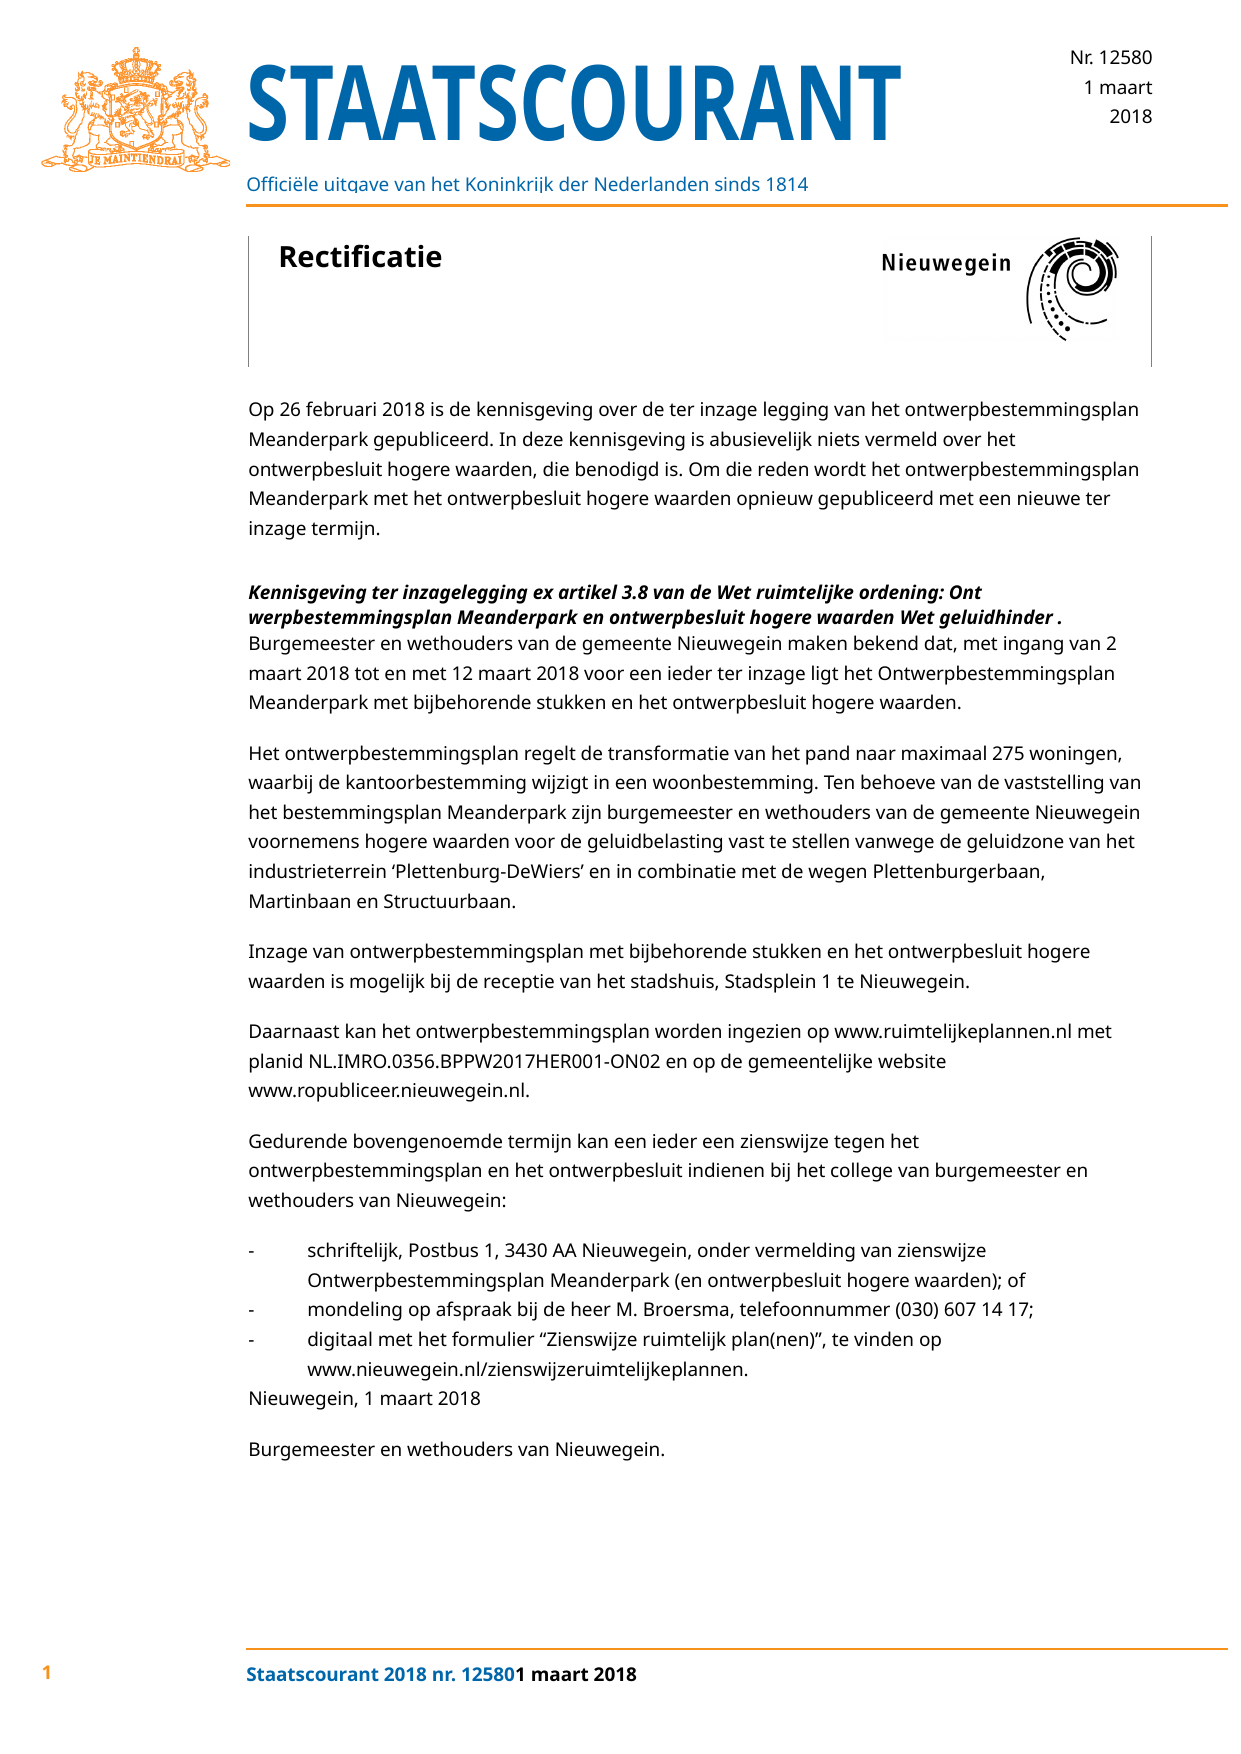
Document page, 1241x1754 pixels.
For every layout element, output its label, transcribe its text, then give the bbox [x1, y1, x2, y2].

list schriftelijk, Postbus 1, 3430 AA Nieuwegein, onder vermelding van zienswijze Ontwerpbestemmingsplan Meanderpark (en ontwerpbesluit hogere waarden); of [248, 1237, 1152, 1293]
text Daarnaast kan het ontwerpbestemmingsplan worden ingezien op www.ruimtelijkeplannen.nl met planid NL.IMRO.0356.BPPW2017HER001-ON02 en op de gemeentelijke website www.ropubliceer.nieuwegein.nl. [248, 1018, 1152, 1103]
list mondeling op afspraak bij de heer M. Broersma, telefoonnummer (030) 607 14 17; [248, 1297, 1152, 1322]
table_header [850, 236, 1151, 367]
text Het ontwerpbestemmingsplan regelt de transformatie van het pand naar maximaal 275 woningen, waarbij de kantoorbestemming wijzigt in een woonbestemming. Ten behoeve van de vaststelling van het bestemmingsplan Meanderpark zijn burgemeester en wethouders van de gemeente Nieuwegein voornemens hogere waarden voor de geluidbelasting vast te stellen vanwege de geluidzone van het industrieterrein ‘Plettenburg-DeWiers’ en in combinatie met de wegen Plettenburgerbaan, Martinbaan en Structuurbaan. [248, 740, 1152, 913]
text Nieuwegein, 1 maart 2018 [248, 1385, 1152, 1411]
text Gedurende bovengenoemde termijn kan een ieder een zienswijze tegen het ontwerpbestemmingsplan en het ontwerpbesluit indienen bij het college van burgemeester en wethouders van Nieuwegein: [248, 1128, 1152, 1213]
text Burgemeester en wethouders van Nieuwegein. [248, 1436, 1152, 1461]
text Inzage van ontwerpbestemmingsplan met bijbehorende stukken en het ontwerpbesluit hogere waarden is mogelijk bij de receptie van het stadshuis, Stadsplein 1 te Nieuwegein. [248, 938, 1152, 993]
text Kennisgeving ter inzagelegging ex artikel 3.8 van de Wet ruimtelijke ordening: Ont werpbestemmingsplan Meanderpark en ontwerpbesluit hogere waarden Wet geluidhinder . [248, 579, 1152, 630]
list digitaal met het formulier “Zienswijze ruimtelijk plan(nen)”, te vinden op www.nieuwegein.nl/zienswijzeruimtelijkeplannen. [248, 1326, 1152, 1381]
picture [882, 236, 1119, 342]
picture [41, 47, 231, 172]
text Op 26 februari 2018 is de kennisgeving over de ter inzage legging van het ontwerpbestemmingsplan Meanderpark gepubliceerd. In deze kennisgeving is abusievelijk niets vermeld over het ontwerpbesluit hogere waarden, die benodigd is. Om die reden wordt het ontwerpbestemmingsplan Meanderpark met het ontwerpbesluit hogere waarden opnieuw gepubliceerd met een nieuwe ter inzage termijn. [248, 397, 1152, 541]
table_header Rectificatie [249, 236, 850, 367]
text Burgemeester en wethouders van de gemeente Nieuwegein maken bekend dat, met ingang van 2 maart 2018 tot en met 12 maart 2018 voor een ieder ter inzage ligt het Ontwerpbestemmingsplan Meanderpark met bijbehorende stukken en het ontwerpbesluit hogere waarden. [248, 630, 1152, 715]
